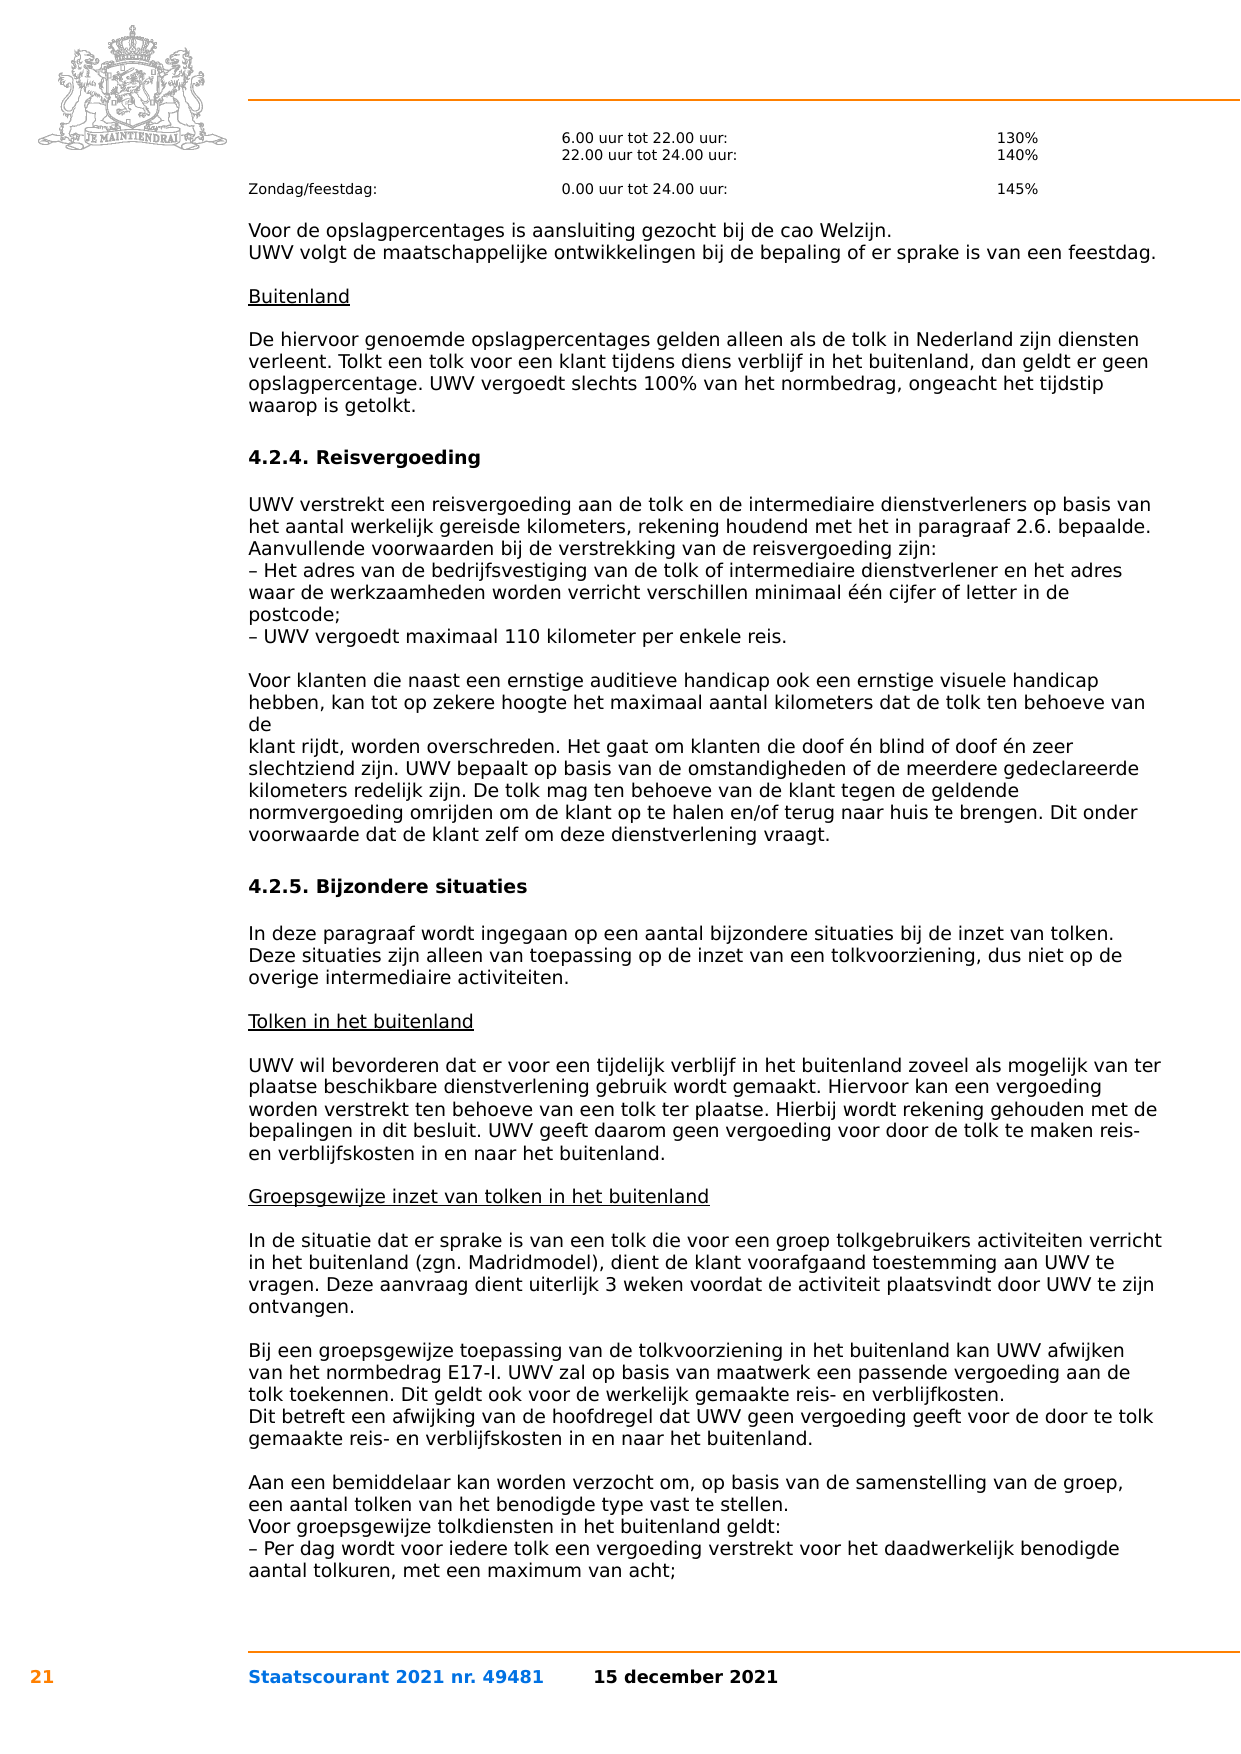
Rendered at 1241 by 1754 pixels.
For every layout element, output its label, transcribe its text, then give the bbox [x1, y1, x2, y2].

text klant rijdt, worden overschreden. Het gaat om klanten die doof én blind of doof én zeer slechtziend zijn. UWV bepaalt op basis van de omstandigheden of de meerdere gedeclareerde kilometers redelijk zijn. De tolk mag ten behoeve van de klant tegen de geldende normvergoeding omrijden om de klant op te halen en/of terug naar huis te brengen. Dit onder voorwaarde dat de klant zelf om deze dienstverlening vraagt. [248, 736, 1163, 846]
table_cell 140% [991, 147, 1163, 164]
text – Per dag wordt voor iedere tolk een vergoeding verstrekt voor het daadwerkelijk benodigde aantal tolkuren, met een maximum van acht; [248, 1538, 1163, 1582]
subtitle Tolken in het buitenland [248, 1011, 1163, 1033]
table_cell 6.00 uur tot 22.00 uur: [555, 130, 991, 147]
text In de situatie dat er sprake is van een tolk die voor een groep tolkgebruikers activiteiten verricht in het buitenland (zgn. Madridmodel), dient de klant voorafgaand toestemming aan UWV te vragen. Deze aanvraag dient uiterlijk 3 weken voordat de activiteit plaatsvindt door UWV te zijn ontvangen. [248, 1230, 1163, 1318]
text Voor klanten die naast een ernstige auditieve handicap ook een ernstige visuele handicap hebben, kan tot op zekere hoogte het maximaal aantal kilometers dat de tolk ten behoeve van de [248, 670, 1163, 736]
table_cell [248, 130, 555, 147]
table_cell [248, 147, 555, 164]
table_cell 130% [991, 130, 1163, 147]
picture [38, 25, 227, 150]
text Dit betreft een afwijking van de hoofdregel dat UWV geen vergoeding geeft voor de door te tolk gemaakte reis- en verblijfskosten in en naar het buitenland. [248, 1406, 1163, 1450]
text Aan een bemiddelaar kan worden verzocht om, op basis van de samenstelling van de groep, een aantal tolken van het benodigde type vast te stellen. [248, 1472, 1163, 1516]
text – Het adres van de bedrijfsvestiging van de tolk of intermediaire dienstverlener en het adres waar de werkzaamheden worden verricht verschillen minimaal één cijfer of letter in de postcode; [248, 560, 1163, 626]
text UWV wil bevorderen dat er voor een tijdelijk verblijf in het buitenland zoveel als mogelijk van ter plaatse beschikbare dienstverlening gebruik wordt gemaakt. Hiervoor kan een vergoeding worden verstrekt ten behoeve van een tolk ter plaatse. Hierbij wordt rekening gehouden met de bepalingen in dit besluit. UWV geeft daarom geen vergoeding voor door de tolk te maken reis- en verblijfskosten in en naar het buitenland. [248, 1054, 1163, 1164]
text In deze paragraaf wordt ingegaan op een aantal bijzondere situaties bij de inzet van tolken. Deze situaties zijn alleen van toepassing op de inzet van een tolkvoorziening, dus niet op de overige intermediaire activiteiten. [248, 923, 1163, 989]
text UWV volgt de maatschappelijke ontwikkelingen bij de bepaling of er sprake is van een feestdag. [248, 242, 1163, 264]
table_cell 22.00 uur tot 24.00 uur: [555, 147, 991, 164]
text Voor groepsgewijze tolkdiensten in het buitenland geldt: [248, 1516, 1163, 1538]
text UWV verstrekt een reisvergoeding aan de tolk en de intermediaire dienstverleners op basis van het aantal werkelijk gereisde kilometers, rekening houdend met het in paragraaf 2.6. bepaalde. Aanvullende voorwaarden bij de verstrekking van de reisvergoeding zijn: [248, 494, 1163, 560]
text Voor de opslagpercentages is aansluiting gezocht bij de cao Welzijn. [248, 220, 1163, 242]
subtitle Buitenland [248, 286, 1163, 307]
table_cell [991, 164, 1163, 181]
table_cell 145% [991, 181, 1163, 198]
subtitle 4.2.4. Reisvergoeding [248, 447, 1163, 469]
table_cell [248, 164, 555, 181]
table_cell 0.00 uur tot 24.00 uur: [555, 181, 991, 198]
subtitle 4.2.5. Bijzondere situaties [248, 876, 1163, 898]
text – UWV vergoedt maximaal 110 kilometer per enkele reis. [248, 626, 1163, 648]
text De hiervoor genoemde opslagpercentages gelden alleen als de tolk in Nederland zijn diensten verleent. Tolkt een tolk voor een klant tijdens diens verblijf in het buitenland, dan geldt er geen opslagpercentage. UWV vergoedt slechts 100% van het normbedrag, ongeacht het tijdstip waarop is getolkt. [248, 329, 1163, 417]
subtitle Groepsgewijze inzet van tolken in het buitenland [248, 1186, 1163, 1208]
table_cell [555, 164, 991, 181]
table_cell Zondag/feestdag: [248, 181, 555, 198]
text Bij een groepsgewijze toepassing van de tolkvoorziening in het buitenland kan UWV afwijken van het normbedrag E17-I. UWV zal op basis van maatwerk een passende vergoeding aan de tolk toekennen. Dit geldt ook voor de werkelijk gemaakte reis- en verblijfkosten. [248, 1340, 1163, 1406]
